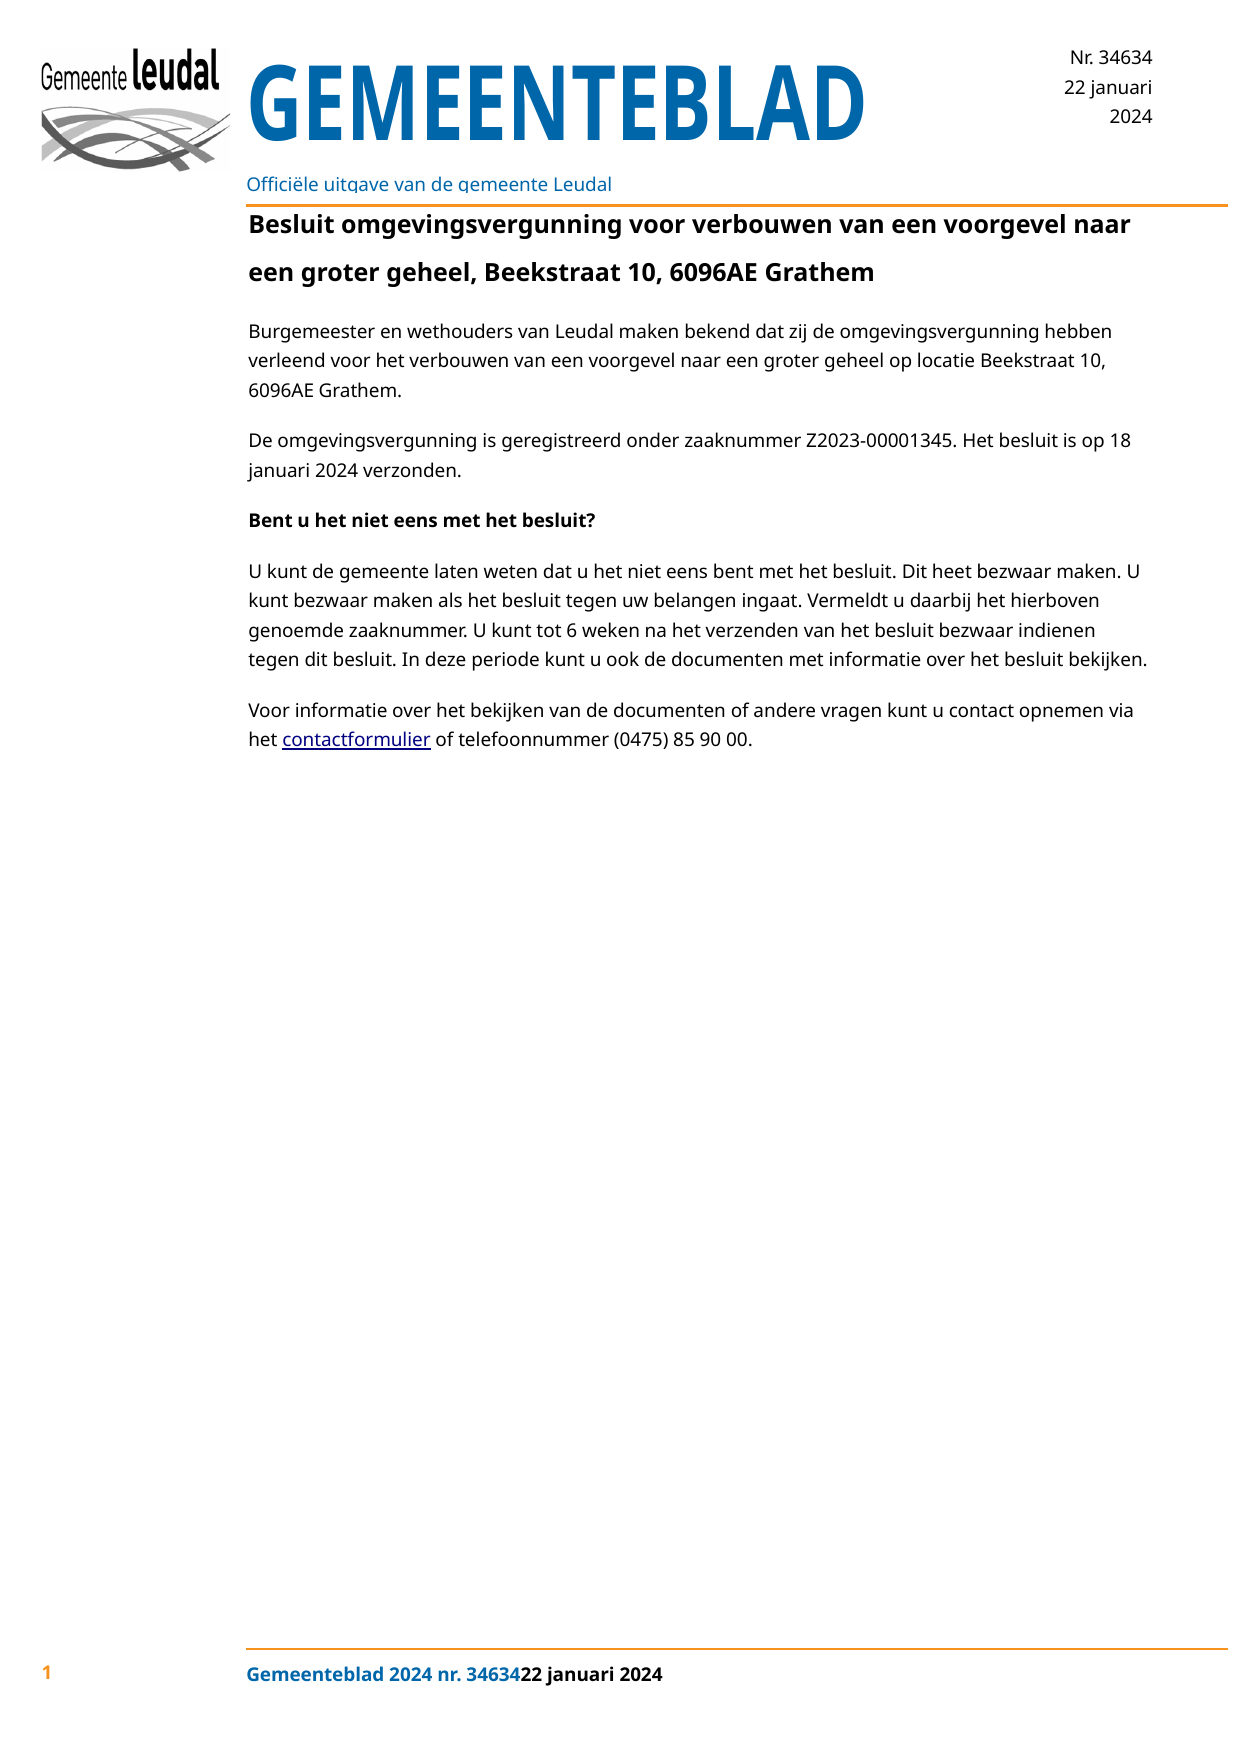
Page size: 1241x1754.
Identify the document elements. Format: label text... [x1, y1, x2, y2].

text Besluit omgevingsvergunning voor verbouwen van een voorgevel naar een groter geheel, Beekstraat 10, 6096AE Grathem [248, 207, 1152, 288]
text Voor informatie over het bekijken van de documenten of andere vragen kunt u contact opnemen via het contactformulier of telefoonnummer (0475) 85 90 00. [248, 697, 1152, 752]
text Burgemeester en wethouders van Leudal maken bekend dat zij de omgevingsvergunning hebben verleend voor het verbouwen van een voorgevel naar een groter geheel op locatie Beekstraat 10, 6096AE Grathem. [248, 318, 1152, 403]
text De omgevingsvergunning is geregistreerd onder zaaknummer Z2023-00001345. Het besluit is op 18 januari 2024 verzonden. [248, 427, 1152, 483]
text Bent u het niet eens met het besluit? [248, 507, 1152, 533]
text U kunt de gemeente laten weten dat u het niet eens bent met het besluit. Dit heet bezwaar maken. U kunt bezwaar maken als het besluit tegen uw belangen ingaat. Vermeldt u daarbij het hierboven genoemde zaaknummer. U kunt tot 6 weken na het verzenden van het besluit bezwaar indienen tegen dit besluit. In deze periode kunt u ook de documenten met informatie over het besluit bekijken. [248, 558, 1152, 672]
picture [41, 47, 231, 172]
